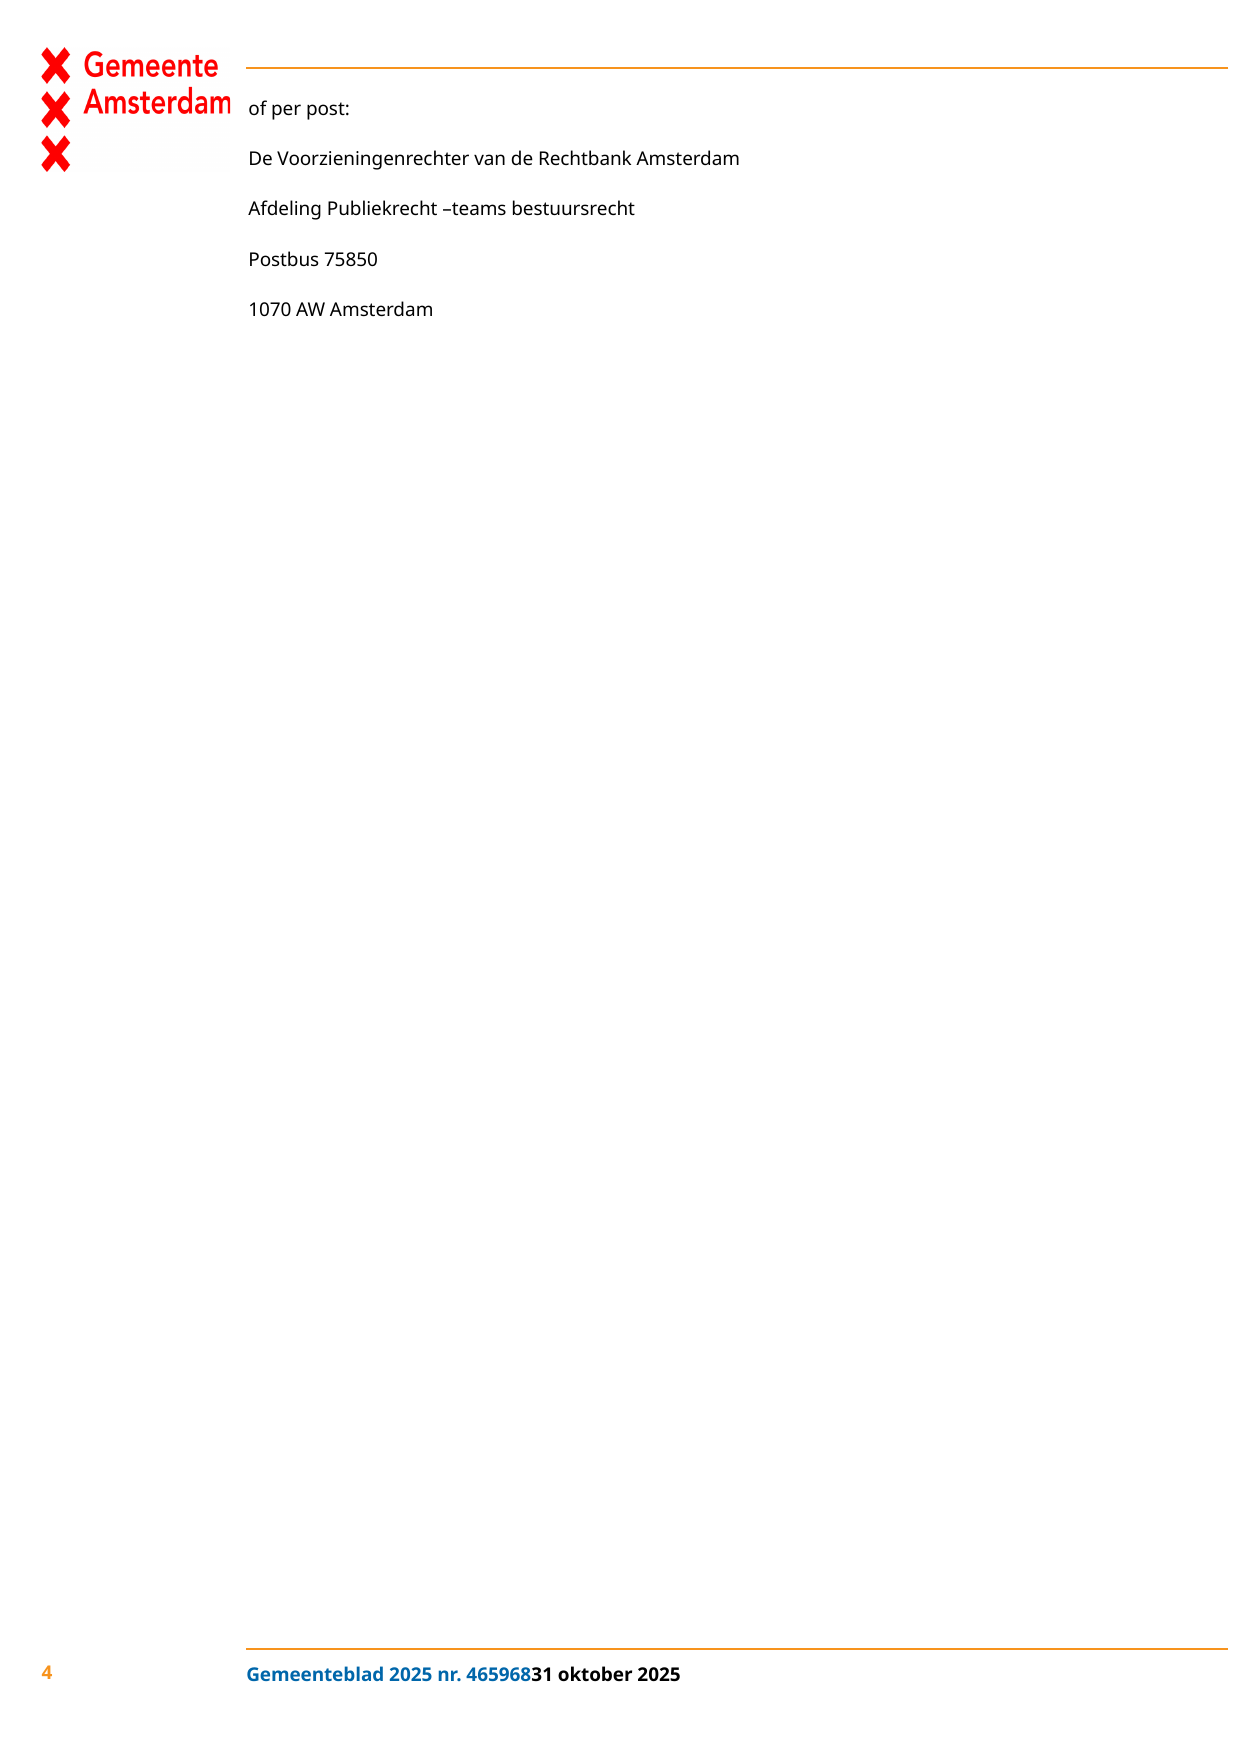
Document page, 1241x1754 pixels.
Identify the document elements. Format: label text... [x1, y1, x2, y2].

text De Voorzieningenrechter van de Rechtbank Amsterdam [248, 145, 1152, 171]
text Postbus 75850 [248, 246, 1152, 272]
text Afdeling Publiekrecht –teams bestuursrecht [248, 196, 1152, 221]
text 1070 AW Amsterdam [248, 296, 1152, 322]
text of per post: [248, 95, 1152, 121]
picture [41, 47, 231, 172]
